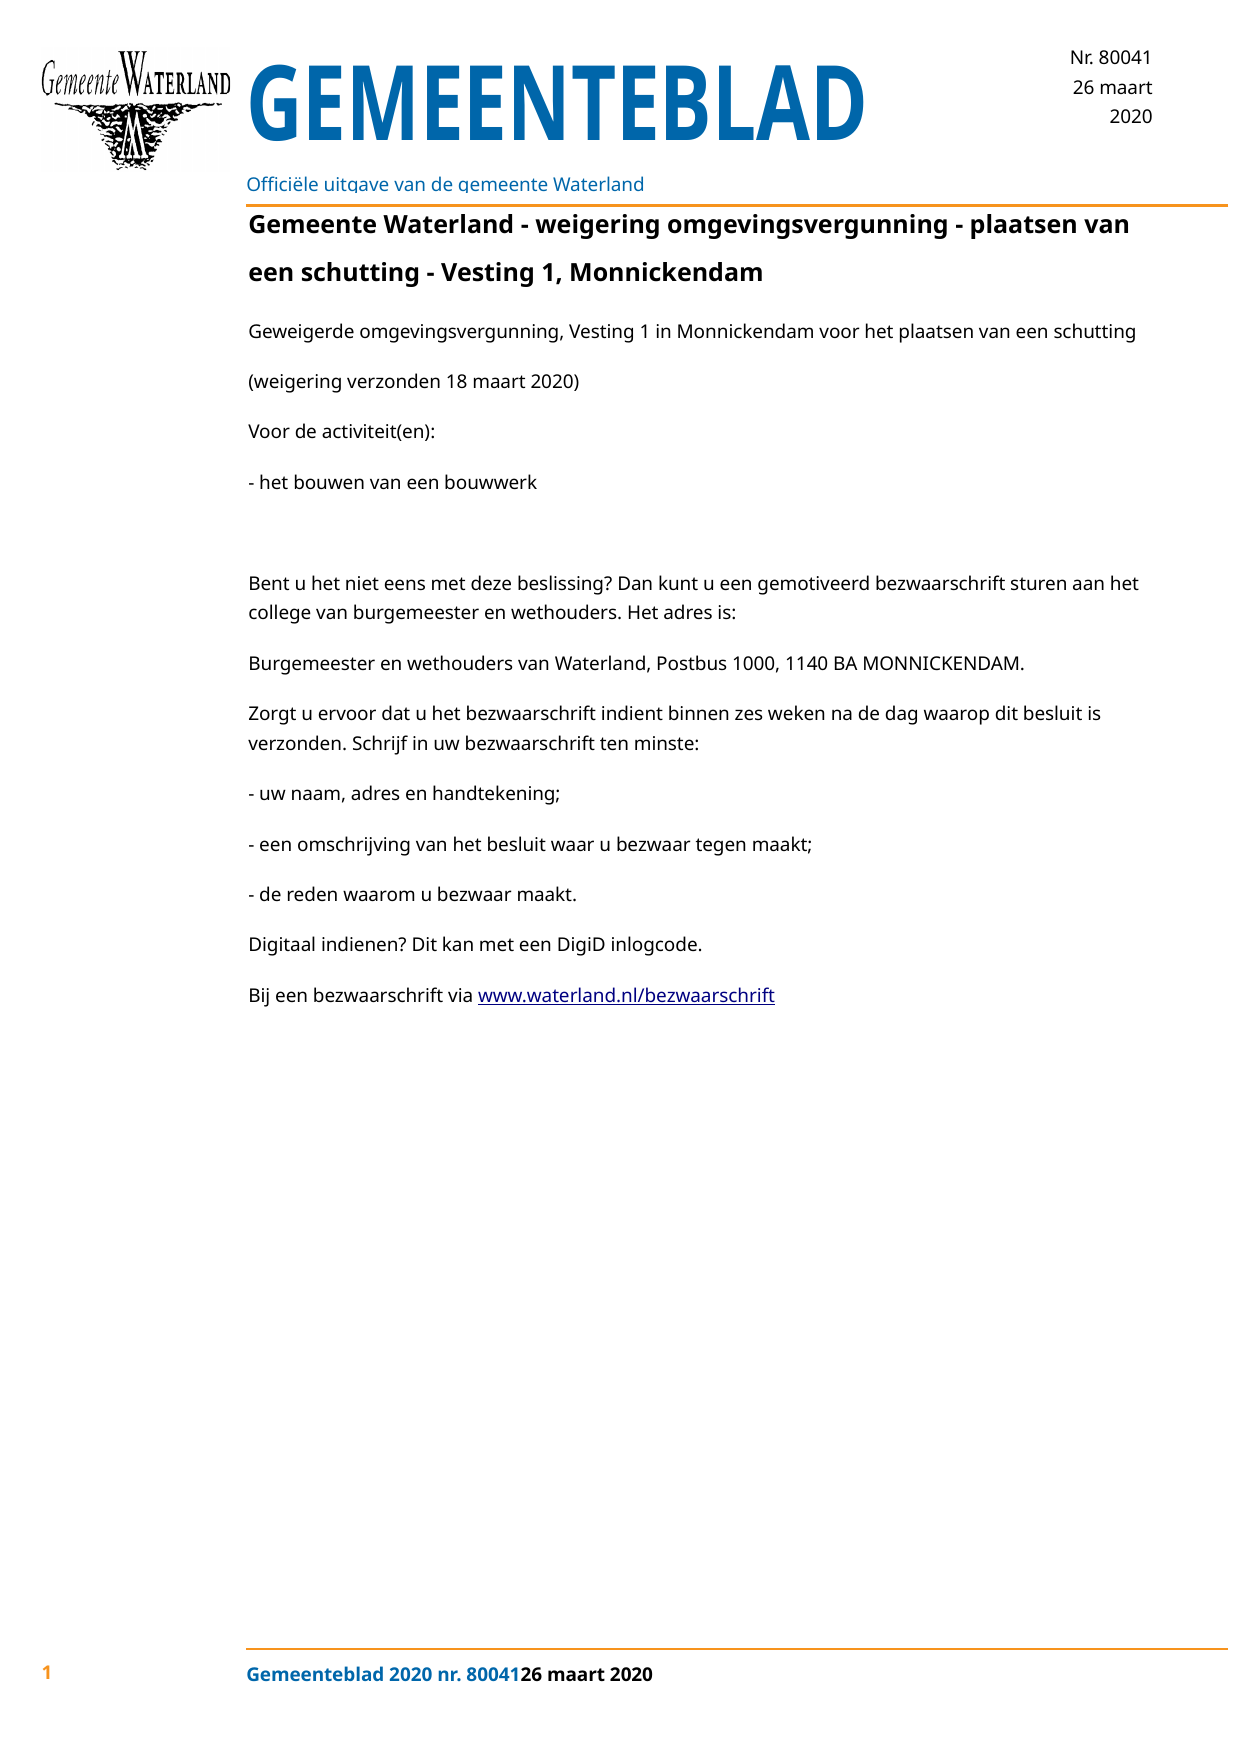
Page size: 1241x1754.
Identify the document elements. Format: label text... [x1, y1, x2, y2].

text Bij een bezwaarschrift via www.waterland.nl/bezwaarschrift [248, 982, 1152, 1008]
text Burgemeester en wethouders van Waterland, Postbus 1000, 1140 BA MONNICKENDAM. [248, 650, 1152, 676]
picture [41, 47, 231, 172]
text - het bouwen van een bouwwerk [248, 469, 1152, 495]
text Gemeente Waterland - weigering omgevingsvergunning - plaatsen van een schutting - Vesting 1, Monnickendam [248, 207, 1152, 288]
text Voor de activiteit(en): [248, 419, 1152, 444]
text (weigering verzonden 18 maart 2020) [248, 368, 1152, 394]
text Digitaal indienen? Dit kan met een DigiD inlogcode. [248, 932, 1152, 957]
text Geweigerde omgevingsvergunning, Vesting 1 in Monnickendam voor het plaatsen van een schutting [248, 318, 1152, 344]
text - de reden waarom u bezwaar maakt. [248, 881, 1152, 907]
text Bent u het niet eens met deze beslissing? Dan kunt u een gemotiveerd bezwaarschrift sturen aan het college van burgemeester en wethouders. Het adres is: [248, 570, 1152, 625]
text - een omschrijving van het besluit waar u bezwaar tegen maakt; [248, 831, 1152, 857]
text Zorgt u ervoor dat u het bezwaarschrift indient binnen zes weken na de dag waarop dit besluit is verzonden. Schrijf in uw bezwaarschrift ten minste: [248, 700, 1152, 756]
text - uw naam, adres en handtekening; [248, 780, 1152, 806]
